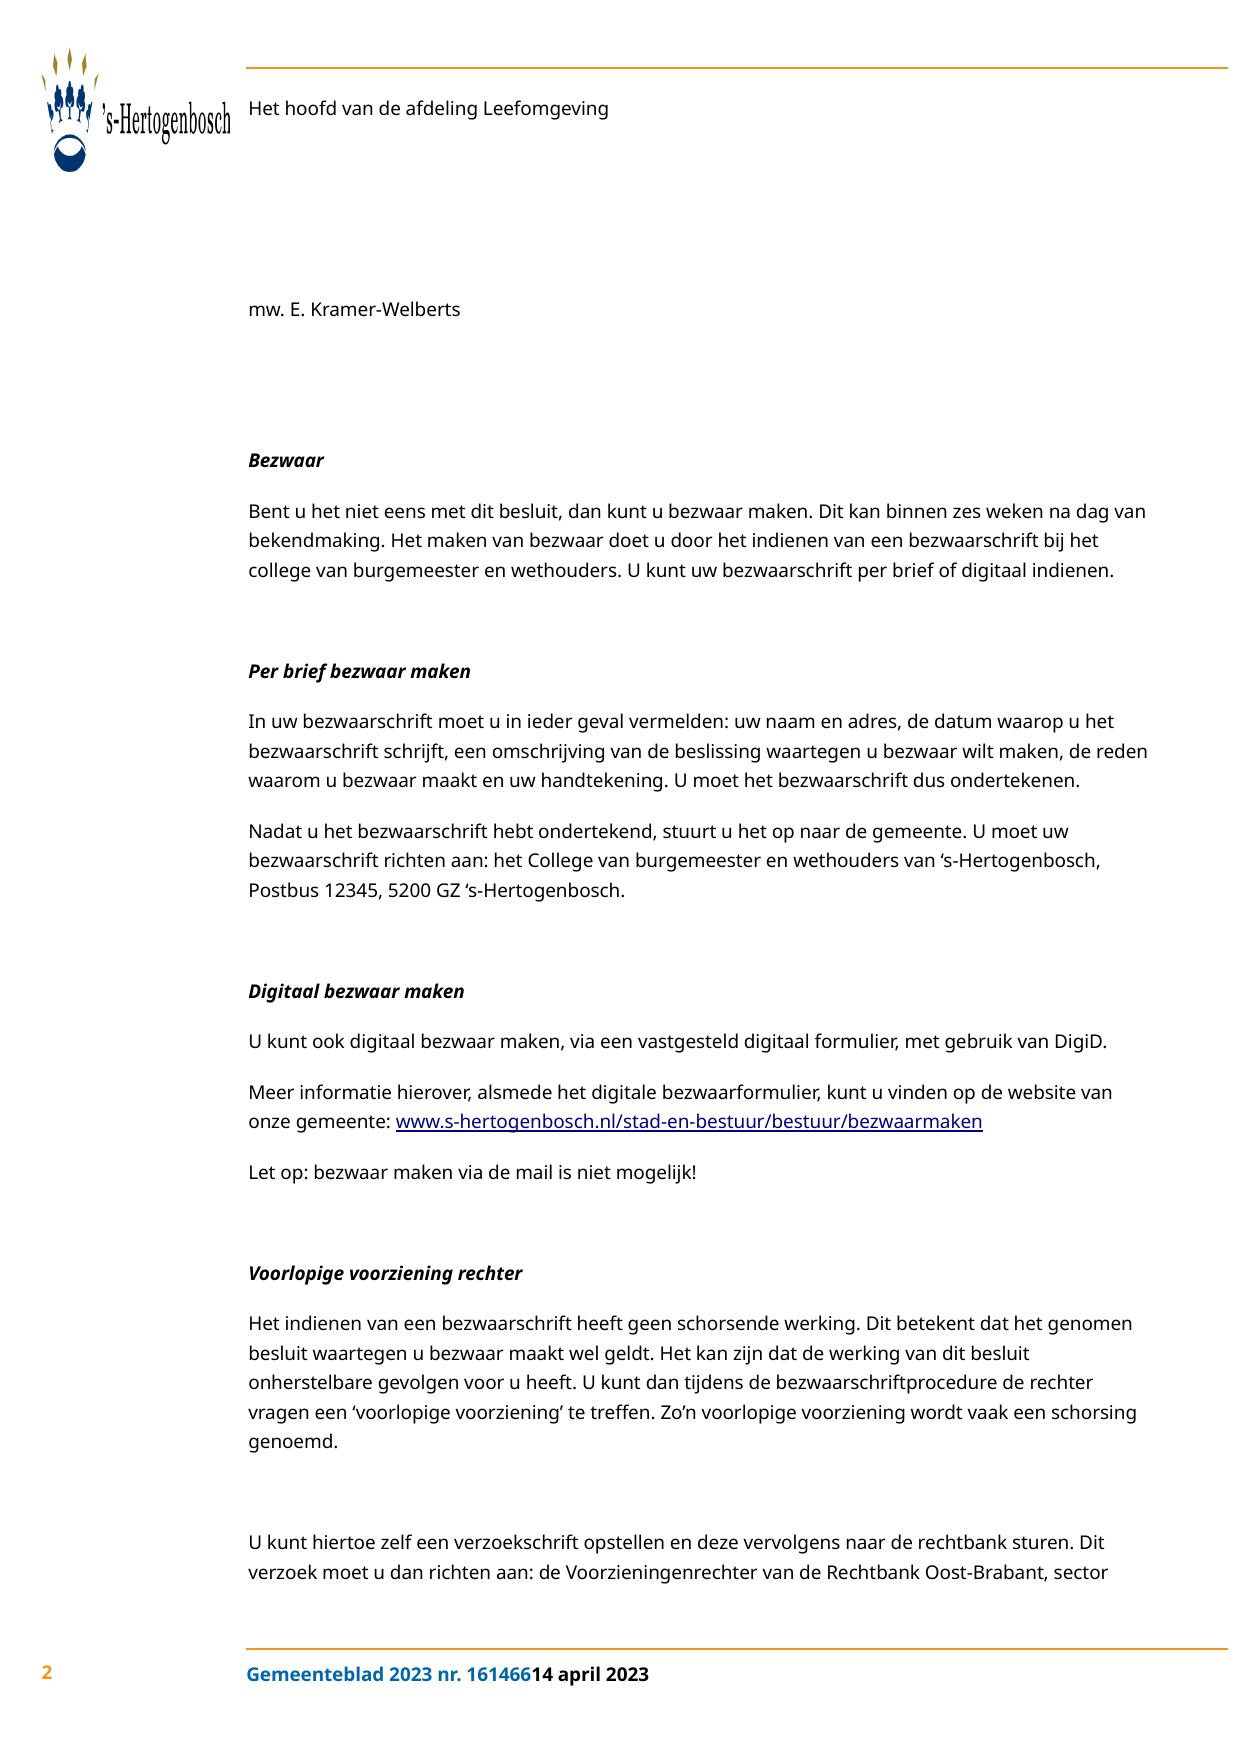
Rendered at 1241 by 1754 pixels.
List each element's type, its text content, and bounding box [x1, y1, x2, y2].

picture [41, 47, 231, 172]
text In uw bezwaarschrift moet u in ieder geval vermelden: uw naam en adres, de datum waarop u het bezwaarschrift schrijft, een omschrijving van de beslissing waartegen u bezwaar wilt maken, de reden waarom u bezwaar maakt en uw handtekening. U moet het bezwaarschrift dus ondertekenen. [248, 708, 1152, 793]
text Voorlopige voorziening rechter [248, 1260, 1152, 1286]
text Het hoofd van de afdeling Leefomgeving [248, 95, 1152, 121]
text U kunt ook digitaal bezwaar maken, via een vastgesteld digitaal formulier, met gebruik van DigiD. [248, 1028, 1152, 1054]
text Nadat u het bezwaarschrift hebt ondertekend, stuurt u het op naar de gemeente. U moet uw bezwaarschrift richten aan: het College van burgemeester en wethouders van ‘s-Hertogenbosch, Postbus 12345, 5200 GZ ‘s-Hertogenbosch. [248, 818, 1152, 903]
text Digitaal bezwaar maken [248, 978, 1152, 1004]
text Meer informatie hierover, alsmede het digitale bezwaarformulier, kunt u vinden op de website van onze gemeente: www.s-hertogenbosch.nl/stad-en-bestuur/bestuur/bezwaarmaken [248, 1079, 1152, 1134]
text U kunt hiertoe zelf een verzoekschrift opstellen en deze vervolgens naar de rechtbank sturen. Dit verzoek moet u dan richten aan: de Voorzieningenrechter van de Rechtbank Oost-Brabant, sector [248, 1529, 1152, 1585]
text mw. E. Kramer-Welberts [248, 296, 1152, 322]
text Let op: bezwaar maken via de mail is niet mogelijk! [248, 1159, 1152, 1185]
text Bezwaar [248, 448, 1152, 473]
text Per brief bezwaar maken [248, 658, 1152, 684]
text Bent u het niet eens met dit besluit, dan kunt u bezwaar maken. Dit kan binnen zes weken na dag van bekendmaking. Het maken van bezwaar doet u door het indienen van een bezwaarschrift bij het college van burgemeester en wethouders. U kunt uw bezwaarschrift per brief of digitaal indienen. [248, 498, 1152, 583]
text Het indienen van een bezwaarschrift heeft geen schorsende werking. Dit betekent dat het genomen besluit waartegen u bezwaar maakt wel geldt. Het kan zijn dat de werking van dit besluit onherstelbare gevolgen voor u heeft. U kunt dan tijdens de bezwaarschriftprocedure de rechter vragen een ‘voorlopige voorziening’ te treffen. Zo’n voorlopige voorziening wordt vaak een schorsing genoemd. [248, 1310, 1152, 1454]
